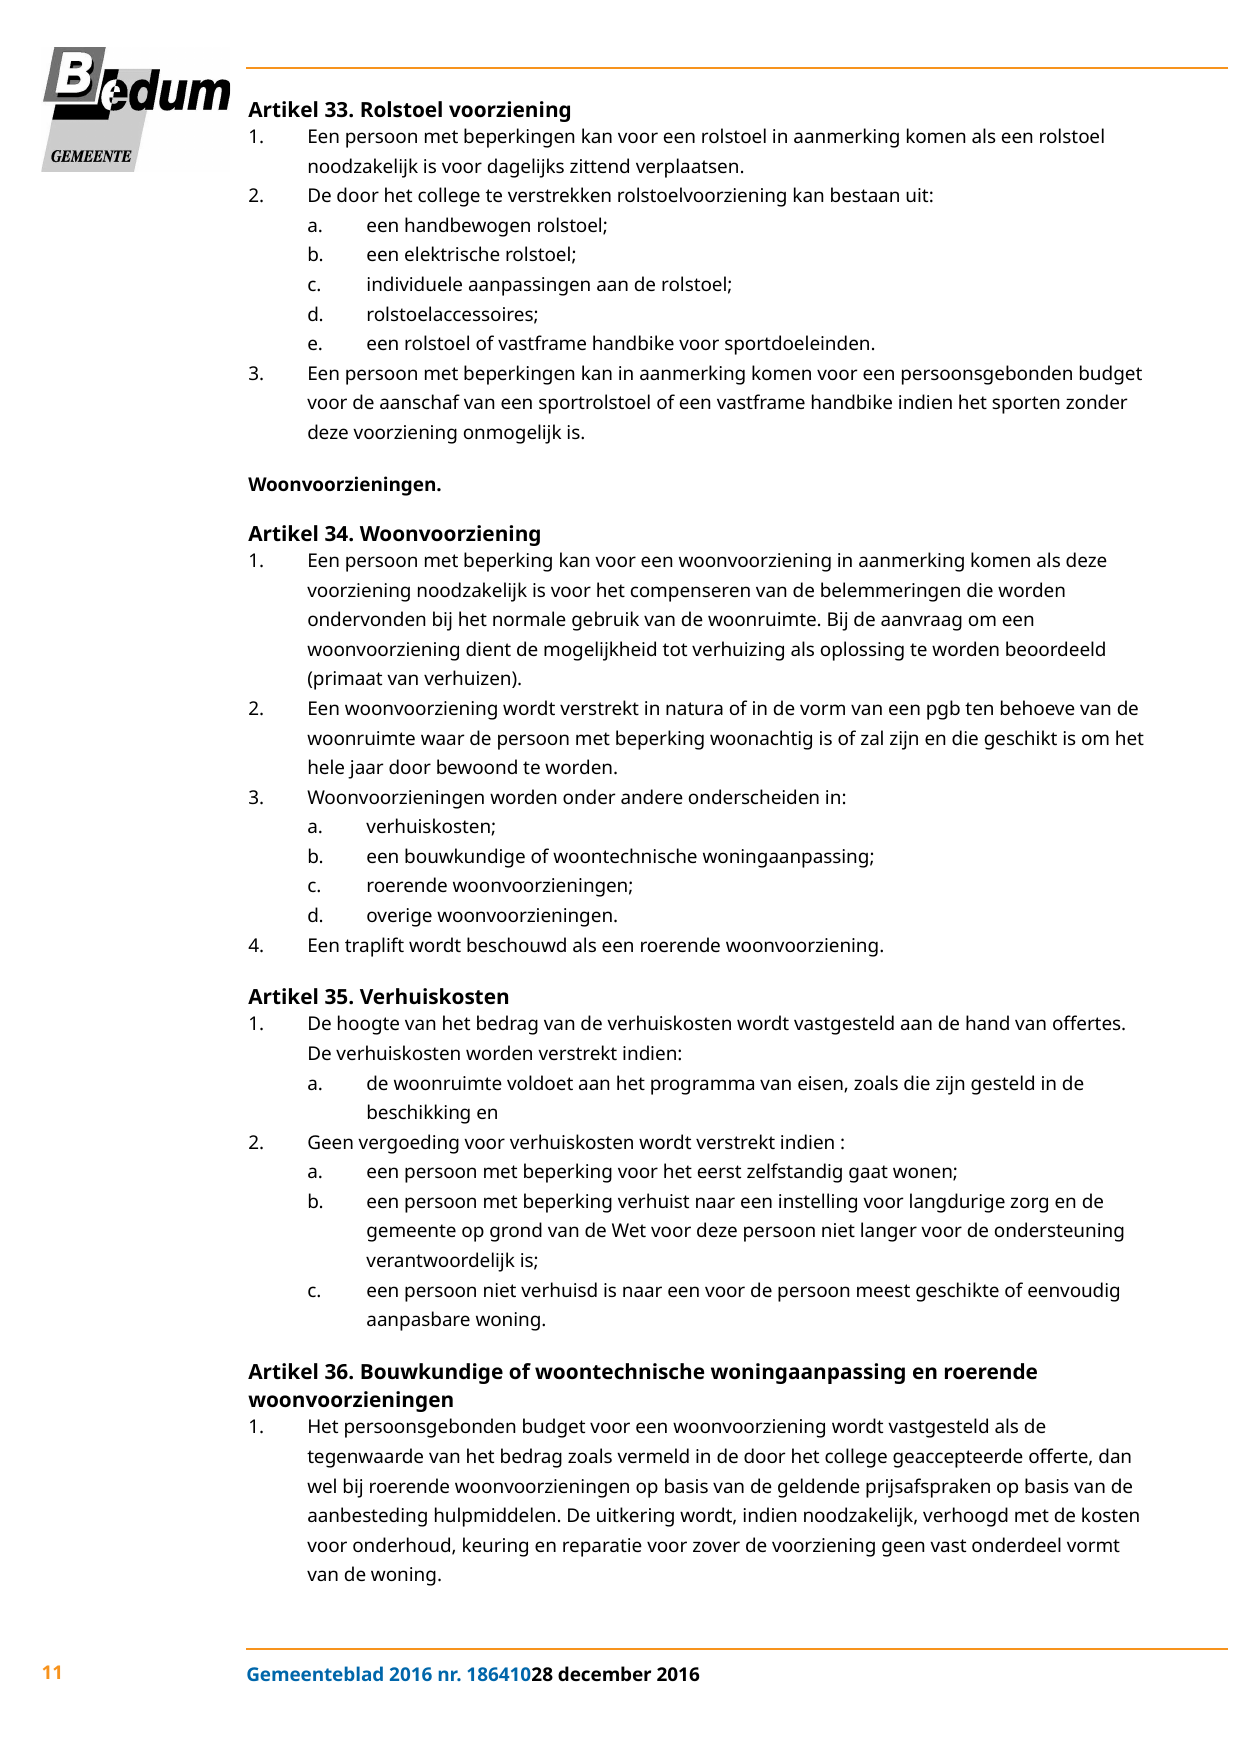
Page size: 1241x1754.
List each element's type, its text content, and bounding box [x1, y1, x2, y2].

list Een persoon met beperkingen kan in aanmerking komen voor een persoonsgebonden budget voor de aanschaf van een sportrolstoel of een vastframe handbike indien het sporten zonder deze voorziening onmogelijk is. [248, 360, 1152, 445]
list Een persoon met beperking kan voor een woonvoorziening in aanmerking komen als deze voorziening noodzakelijk is voor het compenseren van de belemmeringen die worden ondervonden bij het normale gebruik van de woonruimte. Bij de aanvraag om een woonvoorziening dient de mogelijkheid tot verhuizing als oplossing te worden beoordeeld (primaat van verhuizen). [248, 547, 1152, 691]
text Artikel 35. Verhuiskosten [248, 982, 1152, 1011]
list een persoon niet verhuisd is naar een voor de persoon meest geschikte of eenvoudig aanpasbare woning. [307, 1277, 1152, 1332]
list Geen vergoeding voor verhuiskosten wordt verstrekt indien : [248, 1129, 1152, 1155]
list een handbewogen rolstoel; [307, 212, 1152, 238]
list individuele aanpassingen aan de rolstoel; [307, 271, 1152, 297]
list De door het college te verstrekken rolstoelvoorziening kan bestaan uit: [248, 182, 1152, 208]
list verhuiskosten; [307, 813, 1152, 839]
list overige woonvoorzieningen. [307, 902, 1152, 928]
picture [41, 47, 231, 172]
list Het persoonsgebonden budget voor een woonvoorziening wordt vastgesteld als de tegenwaarde van het bedrag zoals vermeld in de door het college geaccepteerde offerte, dan wel bij roerende woonvoorzieningen op basis van de geldende prijsafspraken op basis van de aanbesteding hulpmiddelen. De uitkering wordt, indien noodzakelijk, verhoogd met de kosten voor onderhoud, keuring en reparatie voor zover de voorziening geen vast onderdeel vormt van de woning. [248, 1414, 1152, 1587]
list De hoogte van het bedrag van de verhuiskosten wordt vastgesteld aan de hand van offertes. De verhuiskosten worden verstrekt indien: [248, 1011, 1152, 1066]
list Een traplift wordt beschouwd als een roerende woonvoorziening. [248, 932, 1152, 957]
list de woonruimte voldoet aan het programma van eisen, zoals die zijn gesteld in de beschikking en [307, 1070, 1152, 1125]
list roerende woonvoorzieningen; [307, 873, 1152, 898]
list Woonvoorzieningen worden onder andere onderscheiden in: [248, 784, 1152, 809]
list Een woonvoorziening wordt verstrekt in natura of in de vorm van een pgb ten behoeve van de woonruimte waar de persoon met beperking woonachtig is of zal zijn en die geschikt is om het hele jaar door bewoond te worden. [248, 695, 1152, 780]
text Artikel 33. Rolstoel voorziening [248, 95, 1152, 123]
list Een persoon met beperkingen kan voor een rolstoel in aanmerking komen als een rolstoel noodzakelijk is voor dagelijks zittend verplaatsen. [248, 123, 1152, 178]
text Artikel 34. Woonvoorziening [248, 519, 1152, 547]
list een bouwkundige of woontechnische woningaanpassing; [307, 843, 1152, 869]
list rolstoelaccessoires; [307, 301, 1152, 326]
list een persoon met beperking verhuist naar een instelling voor langdurige zorg en de gemeente op grond van de Wet voor deze persoon niet langer voor de ondersteuning verantwoordelijk is; [307, 1188, 1152, 1273]
text Woonvoorzieningen. [248, 469, 1152, 498]
list een persoon met beperking voor het eerst zelfstandig gaat wonen; [307, 1158, 1152, 1184]
text Artikel 36. Bouwkundige of woontechnische woningaanpassing en roerende woonvoorzieningen [248, 1357, 1152, 1414]
list een elektrische rolstoel; [307, 242, 1152, 267]
list een rolstoel of vastframe handbike voor sportdoeleinden. [307, 330, 1152, 356]
